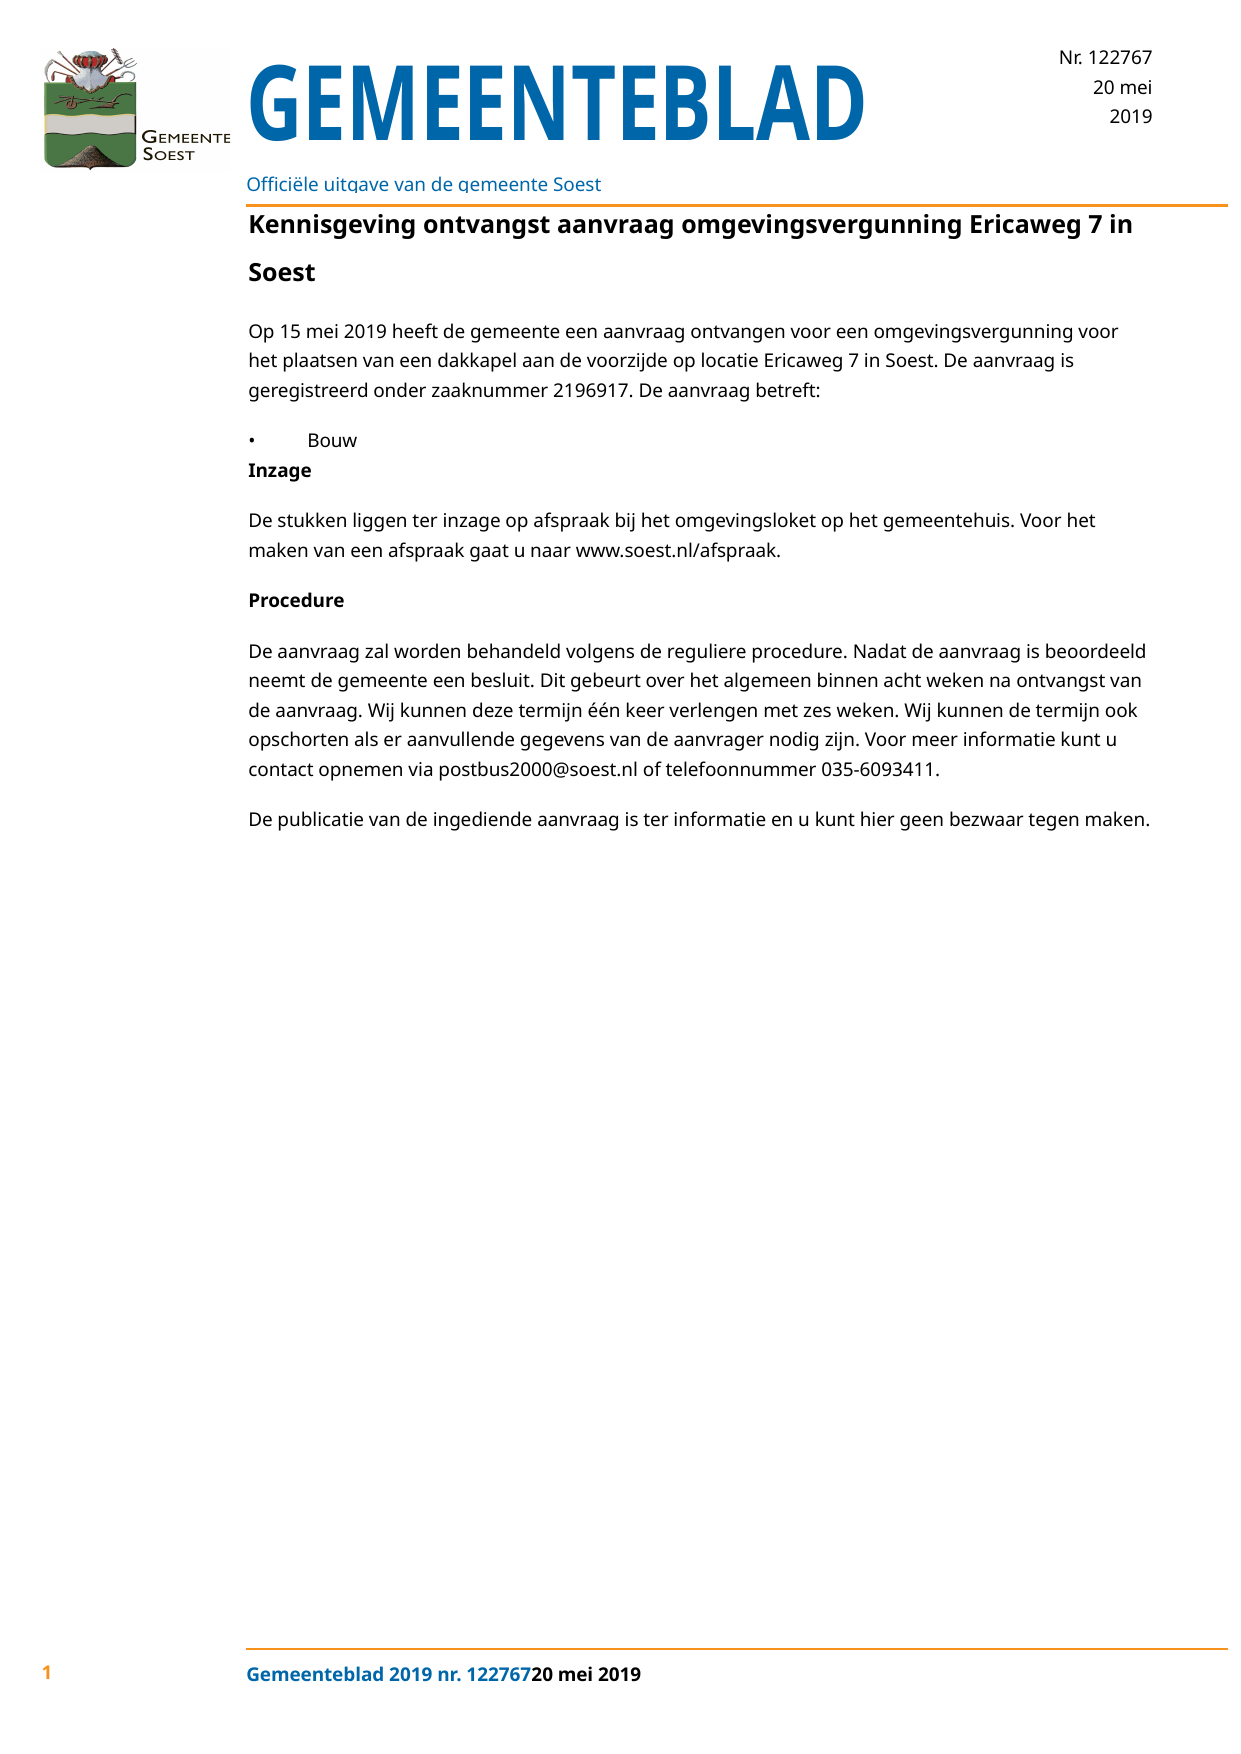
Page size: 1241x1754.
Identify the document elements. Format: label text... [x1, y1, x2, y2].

list Bouw [248, 427, 1152, 453]
text De stukken liggen ter inzage op afspraak bij het omgevingsloket op het gemeentehuis. Voor het maken van een afspraak gaat u naar www.soest.nl/afspraak. [248, 507, 1152, 563]
text Inzage [248, 457, 1152, 483]
text Kennisgeving ontvangst aanvraag omgevingsvergunning Ericaweg 7 in Soest [248, 207, 1152, 288]
text Procedure [248, 587, 1152, 613]
text De aanvraag zal worden behandeld volgens de reguliere procedure. Nadat de aanvraag is beoordeeld neemt de gemeente een besluit. Dit gebeurt over het algemeen binnen acht weken na ontvangst van de aanvraag. Wij kunnen deze termijn één keer verlengen met zes weken. Wij kunnen de termijn ook opschorten als er aanvullende gegevens van de aanvrager nodig zijn. Voor meer informatie kunt u contact opnemen via postbus2000@soest.nl of telefoonnummer 035-6093411. [248, 638, 1152, 782]
picture [41, 47, 231, 172]
text Op 15 mei 2019 heeft de gemeente een aanvraag ontvangen voor een omgevingsvergunning voor het plaatsen van een dakkapel aan de voorzijde op locatie Ericaweg 7 in Soest. De aanvraag is geregistreerd onder zaaknummer 2196917. De aanvraag betreft: [248, 318, 1152, 403]
text De publicatie van de ingediende aanvraag is ter informatie en u kunt hier geen bezwaar tegen maken. [248, 807, 1152, 832]
